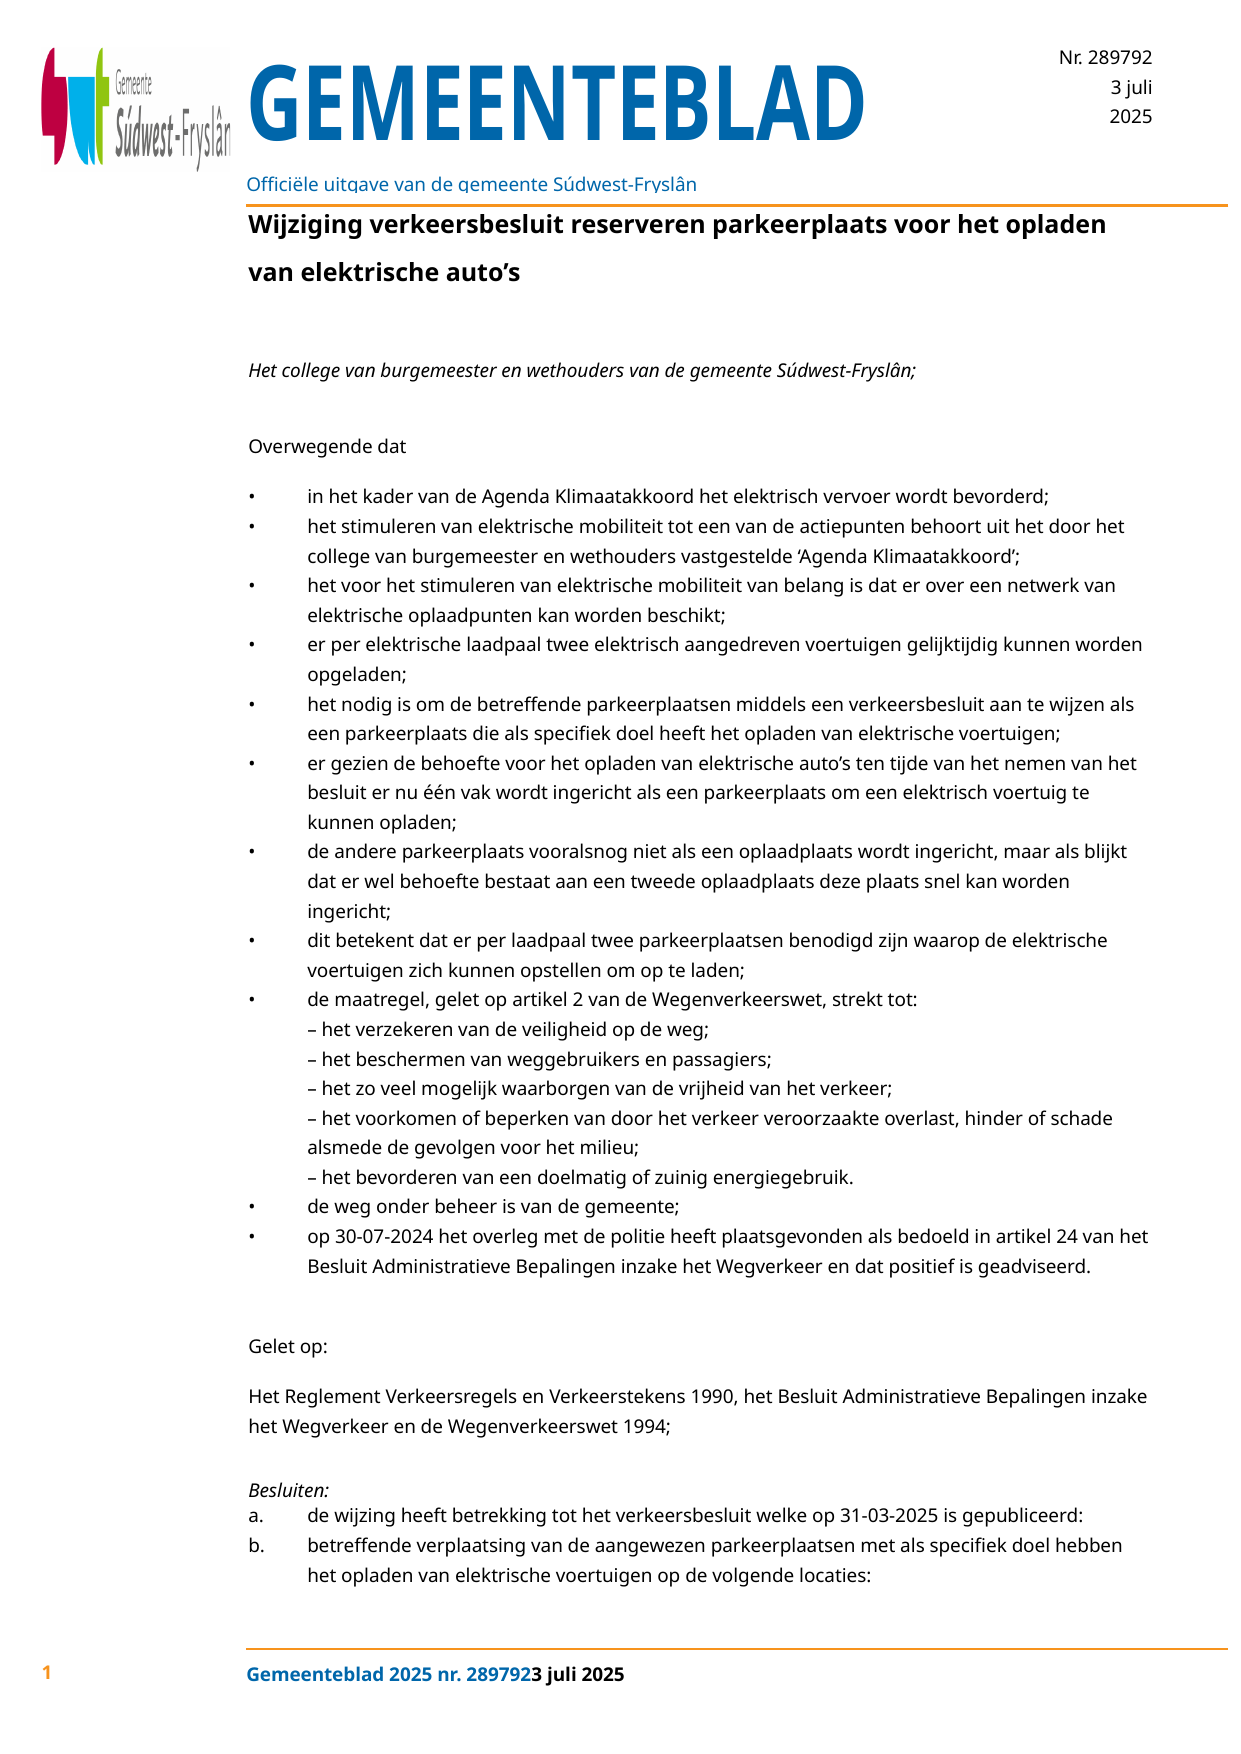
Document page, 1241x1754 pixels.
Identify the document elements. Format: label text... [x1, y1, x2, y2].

list op 30-07-2024 het overleg met de politie heeft plaatsgevonden als bedoeld in artikel 24 van het Besluit Administratieve Bepalingen inzake het Wegverkeer en dat positief is geadviseerd. [248, 1223, 1152, 1279]
list de andere parkeerplaats vooralsnog niet als een oplaadplaats wordt ingericht, maar als blijkt dat er wel behoefte bestaat aan een tweede oplaadplaats deze plaats snel kan worden ingericht; [248, 839, 1152, 924]
list – het zo veel mogelijk waarborgen van de vrijheid van het verkeer; [248, 1075, 1152, 1101]
list het nodig is om de betreffende parkeerplaatsen middels een verkeersbesluit aan te wijzen als een parkeerplaats die als specifiek doel heeft het opladen van elektrische voertuigen; [248, 691, 1152, 746]
list de wijzing heeft betrekking tot het verkeersbesluit welke op 31-03-2025 is gepubliceerd: [248, 1503, 1152, 1528]
list betreffende verplaatsing van de aangewezen parkeerplaatsen met als specifiek doel hebben het opladen van elektrische voertuigen op de volgende locaties: [248, 1532, 1152, 1587]
list het voor het stimuleren van elektrische mobiliteit van belang is dat er over een netwerk van elektrische oplaadpunten kan worden beschikt; [248, 572, 1152, 628]
text Het Reglement Verkeersregels en Verkeerstekens 1990, het Besluit Administratieve Bepalingen inzake het Wegverkeer en de Wegenverkeerswet 1994; [248, 1383, 1152, 1439]
list het stimuleren van elektrische mobiliteit tot een van de actiepunten behoort uit het door het college van burgemeester en wethouders vastgestelde ‘Agenda Klimaatakkoord’; [248, 513, 1152, 569]
list – het bevorderen van een doelmatig of zuinig energiegebruik. [248, 1164, 1152, 1190]
picture [41, 47, 231, 172]
list er per elektrische laadpaal twee elektrisch aangedreven voertuigen gelijktijdig kunnen worden opgeladen; [248, 632, 1152, 687]
list – het verzekeren van de veiligheid op de weg; [248, 1016, 1152, 1042]
text Wijziging verkeersbesluit reserveren parkeerplaats voor het opladen van elektrische auto’s [248, 207, 1152, 288]
list dit betekent dat er per laadpaal twee parkeerplaatsen benodigd zijn waarop de elektrische voertuigen zich kunnen opstellen om op te laden; [248, 927, 1152, 983]
text Besluiten: [248, 1477, 1152, 1503]
list – het voorkomen of beperken van door het verkeer veroorzaakte overlast, hinder of schade alsmede de gevolgen voor het milieu; [248, 1105, 1152, 1160]
list – het beschermen van weggebruikers en passagiers; [248, 1046, 1152, 1072]
list er gezien de behoefte voor het opladen van elektrische auto’s ten tijde van het nemen van het besluit er nu één vak wordt ingericht als een parkeerplaats om een elektrisch voertuig te kunnen opladen; [248, 750, 1152, 835]
list de weg onder beheer is van de gemeente; [248, 1194, 1152, 1219]
text Gelet op: [248, 1333, 1152, 1359]
text Het college van burgemeester en wethouders van de gemeente Súdwest-Fryslân; [248, 357, 1152, 383]
list in het kader van de Agenda Klimaatakkoord het elektrisch vervoer wordt bevorderd; [248, 484, 1152, 509]
text Overwegende dat [248, 433, 1152, 459]
list de maatregel, gelet op artikel 2 van de Wegenverkeerswet, strekt tot: [248, 987, 1152, 1012]
